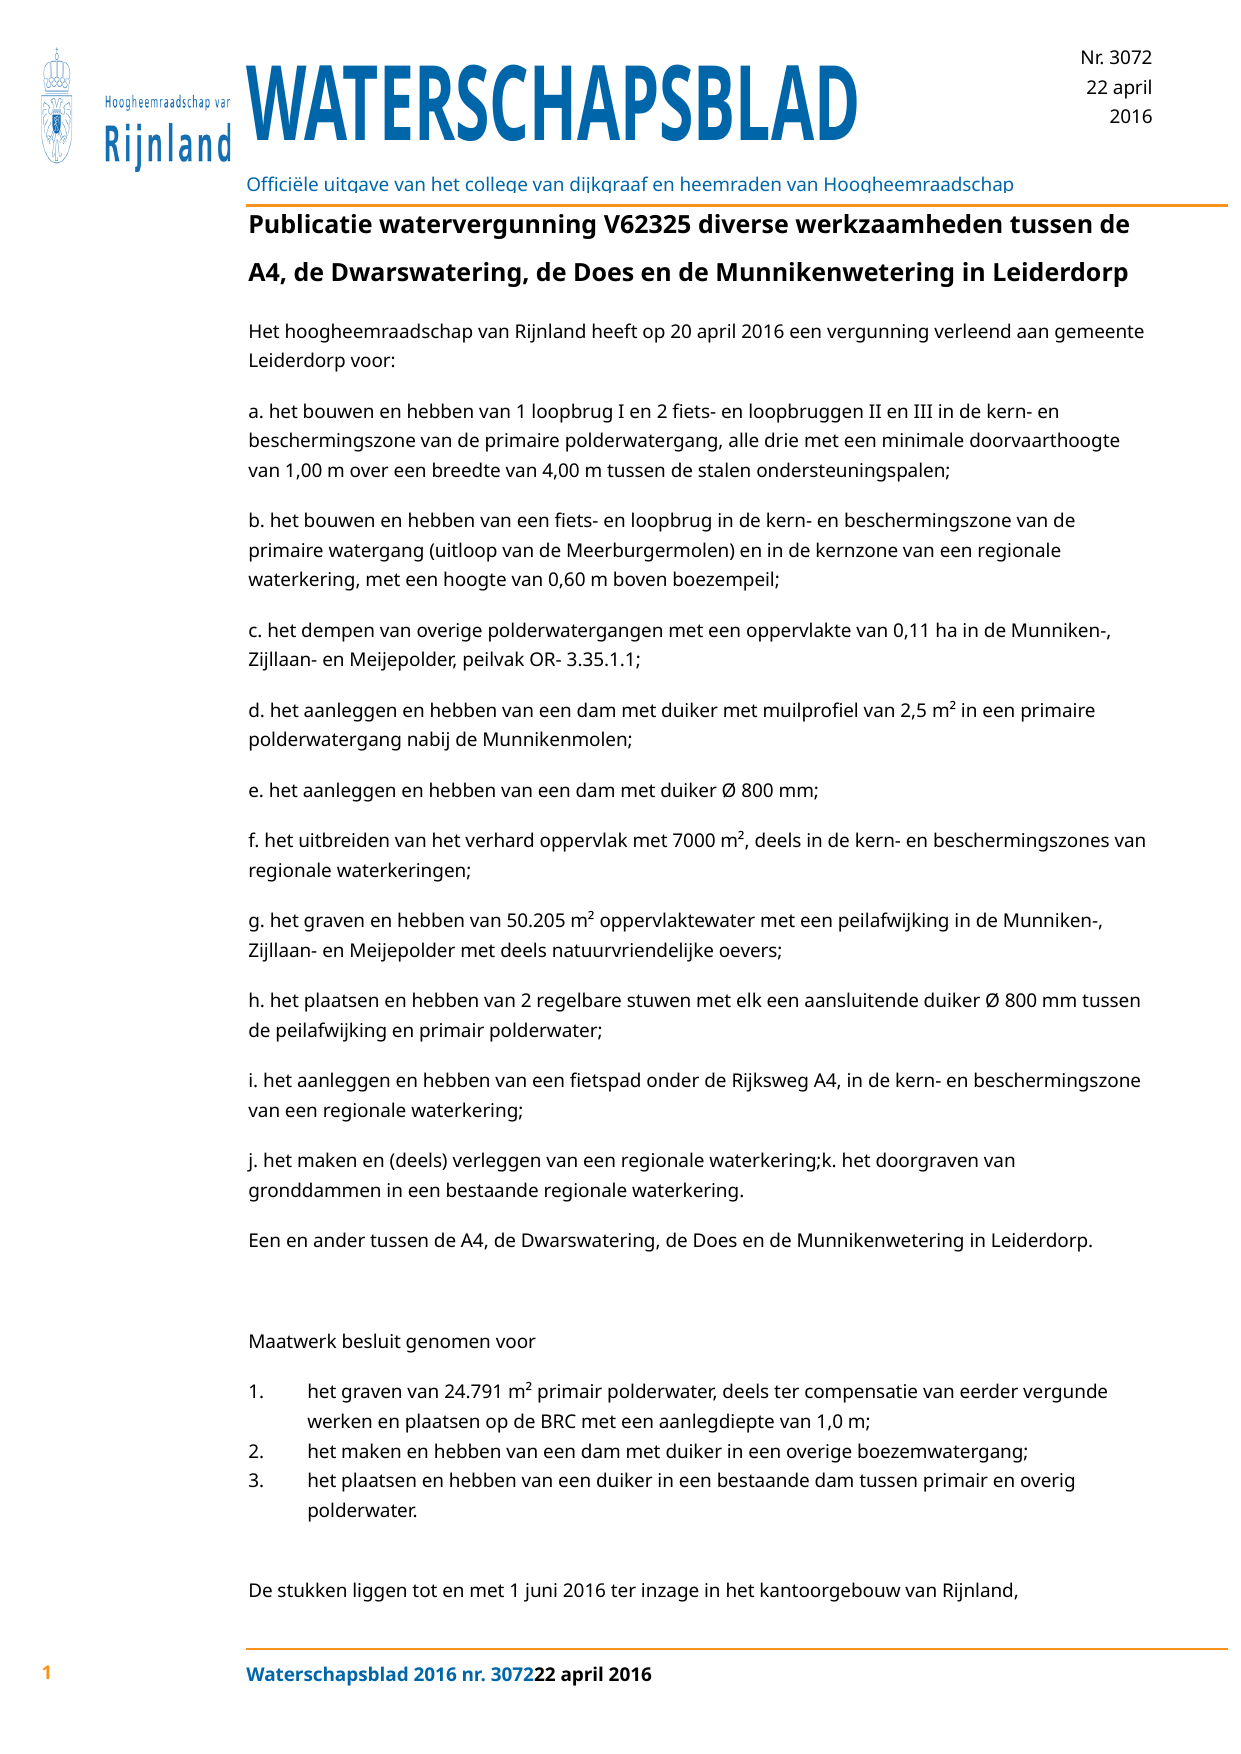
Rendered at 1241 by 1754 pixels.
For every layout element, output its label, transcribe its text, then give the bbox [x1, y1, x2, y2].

picture [41, 47, 231, 172]
text g. het graven en hebben van 50.205 m² oppervlaktewater met een peilafwijking in de Munniken-, Zijllaan- en Meijepolder met deels natuurvriendelijke oevers; [248, 907, 1152, 963]
list het graven van 24.791 m² primair polderwater, deels ter compensatie van eerder vergunde werken en plaatsen op de BRC met een aanlegdiepte van 1,0 m; [248, 1379, 1152, 1434]
text Publicatie watervergunning V62325 diverse werkzaamheden tussen de A4, de Dwarswatering, de Does en de Munnikenwetering in Leiderdorp [248, 207, 1152, 288]
text i. het aanleggen en hebben van een fietspad onder de Rijksweg A4, in de kern- en beschermingszone van een regionale waterkering; [248, 1067, 1152, 1123]
text e. het aanleggen en hebben van een dam met duiker Ø 800 mm; [248, 777, 1152, 803]
text f. het uitbreiden van het verhard oppervlak met 7000 m², deels in de kern- en beschermingszones van regionale waterkeringen; [248, 827, 1152, 883]
list het maken en hebben van een dam met duiker in een overige boezemwatergang; [248, 1438, 1152, 1464]
text Een en ander tussen de A4, de Dwarswatering, de Does en de Munnikenwetering in Leiderdorp. [248, 1227, 1152, 1253]
text De stukken liggen tot en met 1 juni 2016 ter inzage in het kantoorgebouw van Rijnland, [248, 1577, 1152, 1603]
text j. het maken en (deels) verleggen van een regionale waterkering;k. het doorgraven van gronddammen in een bestaande regionale waterkering. [248, 1147, 1152, 1203]
text c. het dempen van overige polderwatergangen met een oppervlakte van 0,11 ha in de Munniken-, Zijllaan- en Meijepolder, peilvak OR- 3.35.1.1; [248, 617, 1152, 672]
text a. het bouwen en hebben van 1 loopbrug I en 2 fiets- en loopbruggen II en III in de kern- en beschermingszone van de primaire polderwatergang, alle drie met een minimale doorvaarthoogte van 1,00 m over een breedte van 4,00 m tussen de stalen ondersteuningspalen; [248, 398, 1152, 483]
text d. het aanleggen en hebben van een dam met duiker met muilprofiel van 2,5 m² in een primaire polderwatergang nabij de Munnikenmolen; [248, 697, 1152, 752]
text Het hoogheemraadschap van Rijnland heeft op 20 april 2016 een vergunning verleend aan gemeente Leiderdorp voor: [248, 318, 1152, 373]
text b. het bouwen en hebben van een fiets- en loopbrug in de kern- en beschermingszone van de primaire watergang (uitloop van de Meerburgermolen) en in de kernzone van een regionale waterkering, met een hoogte van 0,60 m boven boezempeil; [248, 507, 1152, 592]
text h. het plaatsen en hebben van 2 regelbare stuwen met elk een aansluitende duiker Ø 800 mm tussen de peilafwijking en primair polderwater; [248, 987, 1152, 1043]
text Maatwerk besluit genomen voor [248, 1328, 1152, 1354]
list het plaatsen en hebben van een duiker in een bestaande dam tussen primair en overig polderwater. [248, 1467, 1152, 1523]
